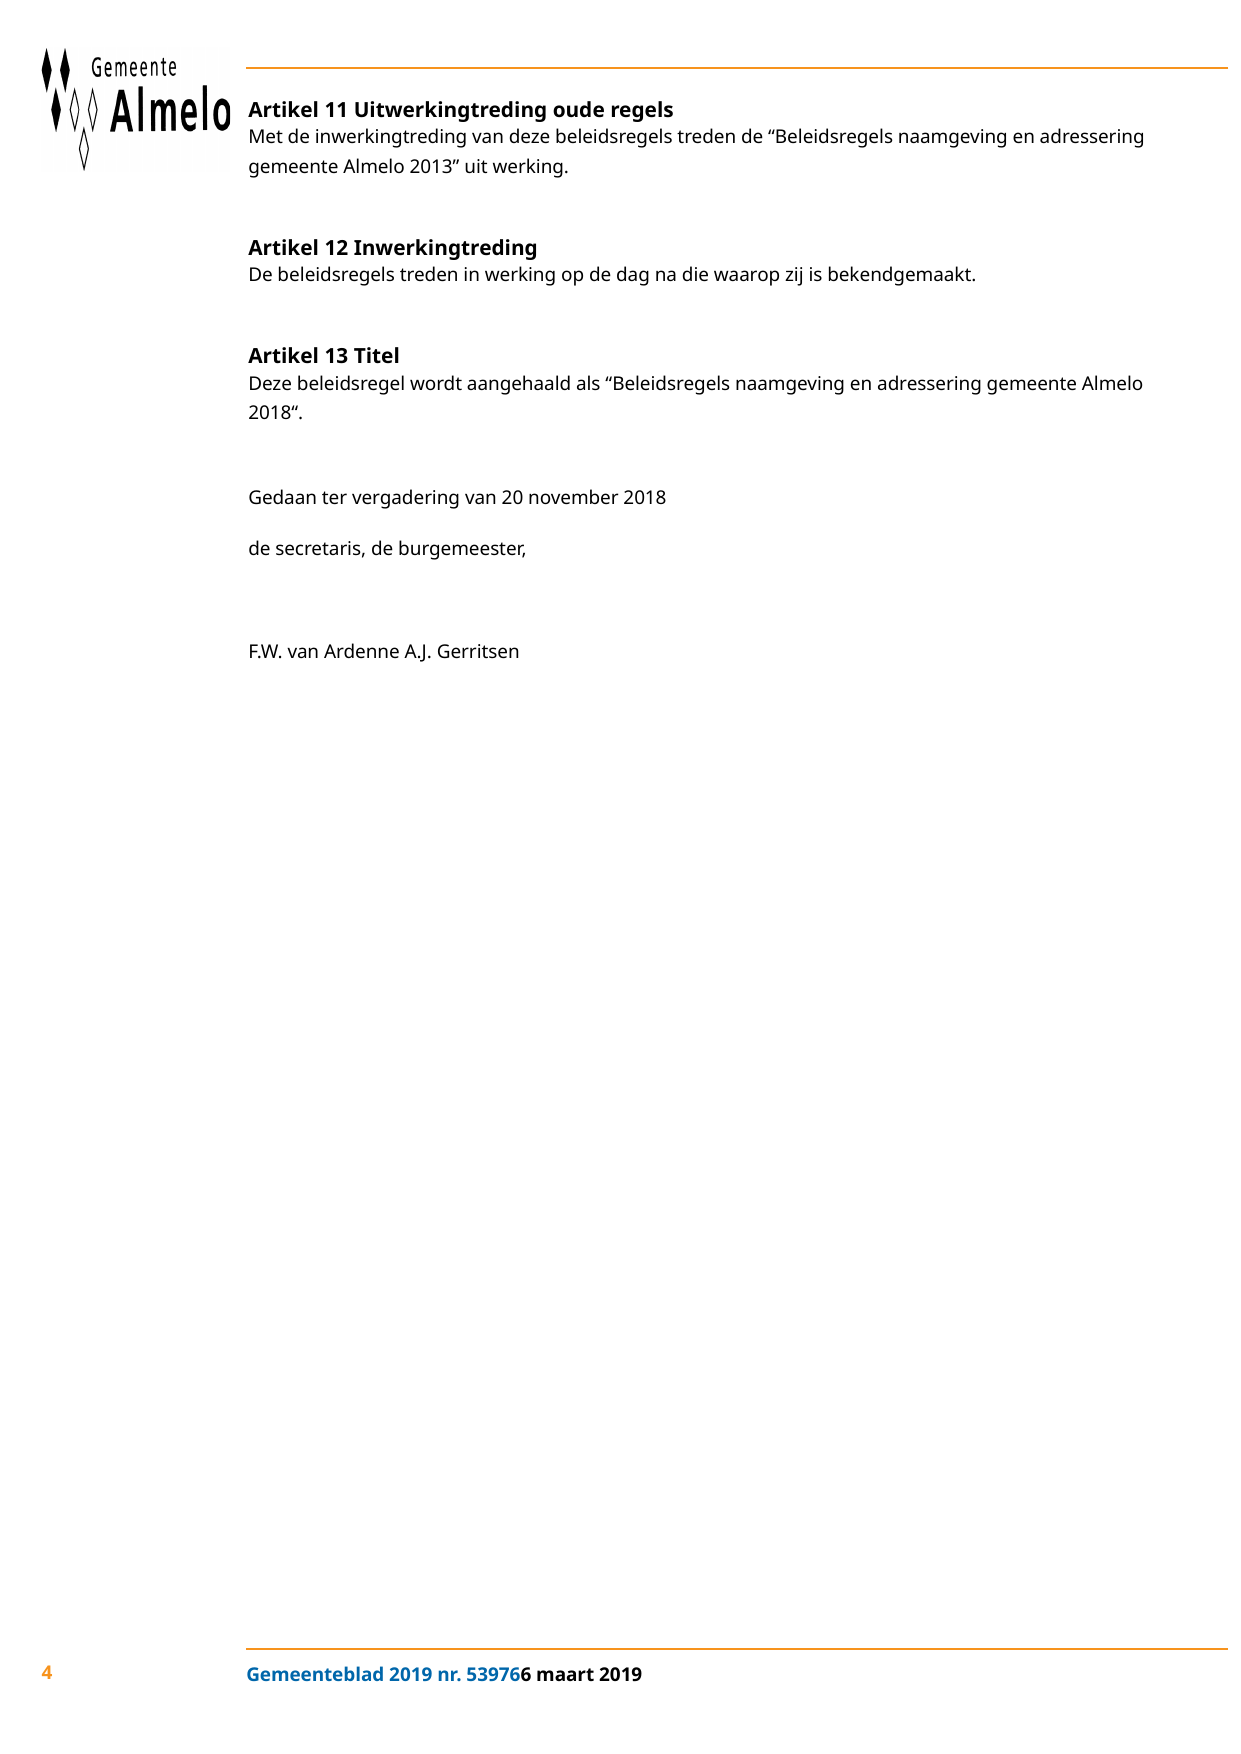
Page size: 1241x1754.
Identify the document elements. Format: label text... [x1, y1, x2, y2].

text Artikel 11 Uitwerkingtreding oude regels [248, 95, 1152, 123]
text de secretaris, de burgemeester, [248, 536, 1152, 561]
text Artikel 13 Titel [248, 341, 1152, 370]
text Deze beleidsregel wordt aangehaald als “Beleidsregels naamgeving en adressering gemeente Almelo 2018“. [248, 370, 1152, 425]
picture [41, 47, 231, 172]
text De beleidsregels treden in werking op de dag na die waarop zij is bekendgemaakt. [248, 261, 1152, 287]
text Gedaan ter vergadering van 20 november 2018 [248, 484, 1152, 510]
text Met de inwerkingtreding van deze beleidsregels treden de “Beleidsregels naamgeving en adressering gemeente Almelo 2013” uit werking. [248, 123, 1152, 178]
text F.W. van Ardenne A.J. Gerritsen [248, 638, 1152, 664]
text Artikel 12 Inwerkingtreding [248, 233, 1152, 261]
